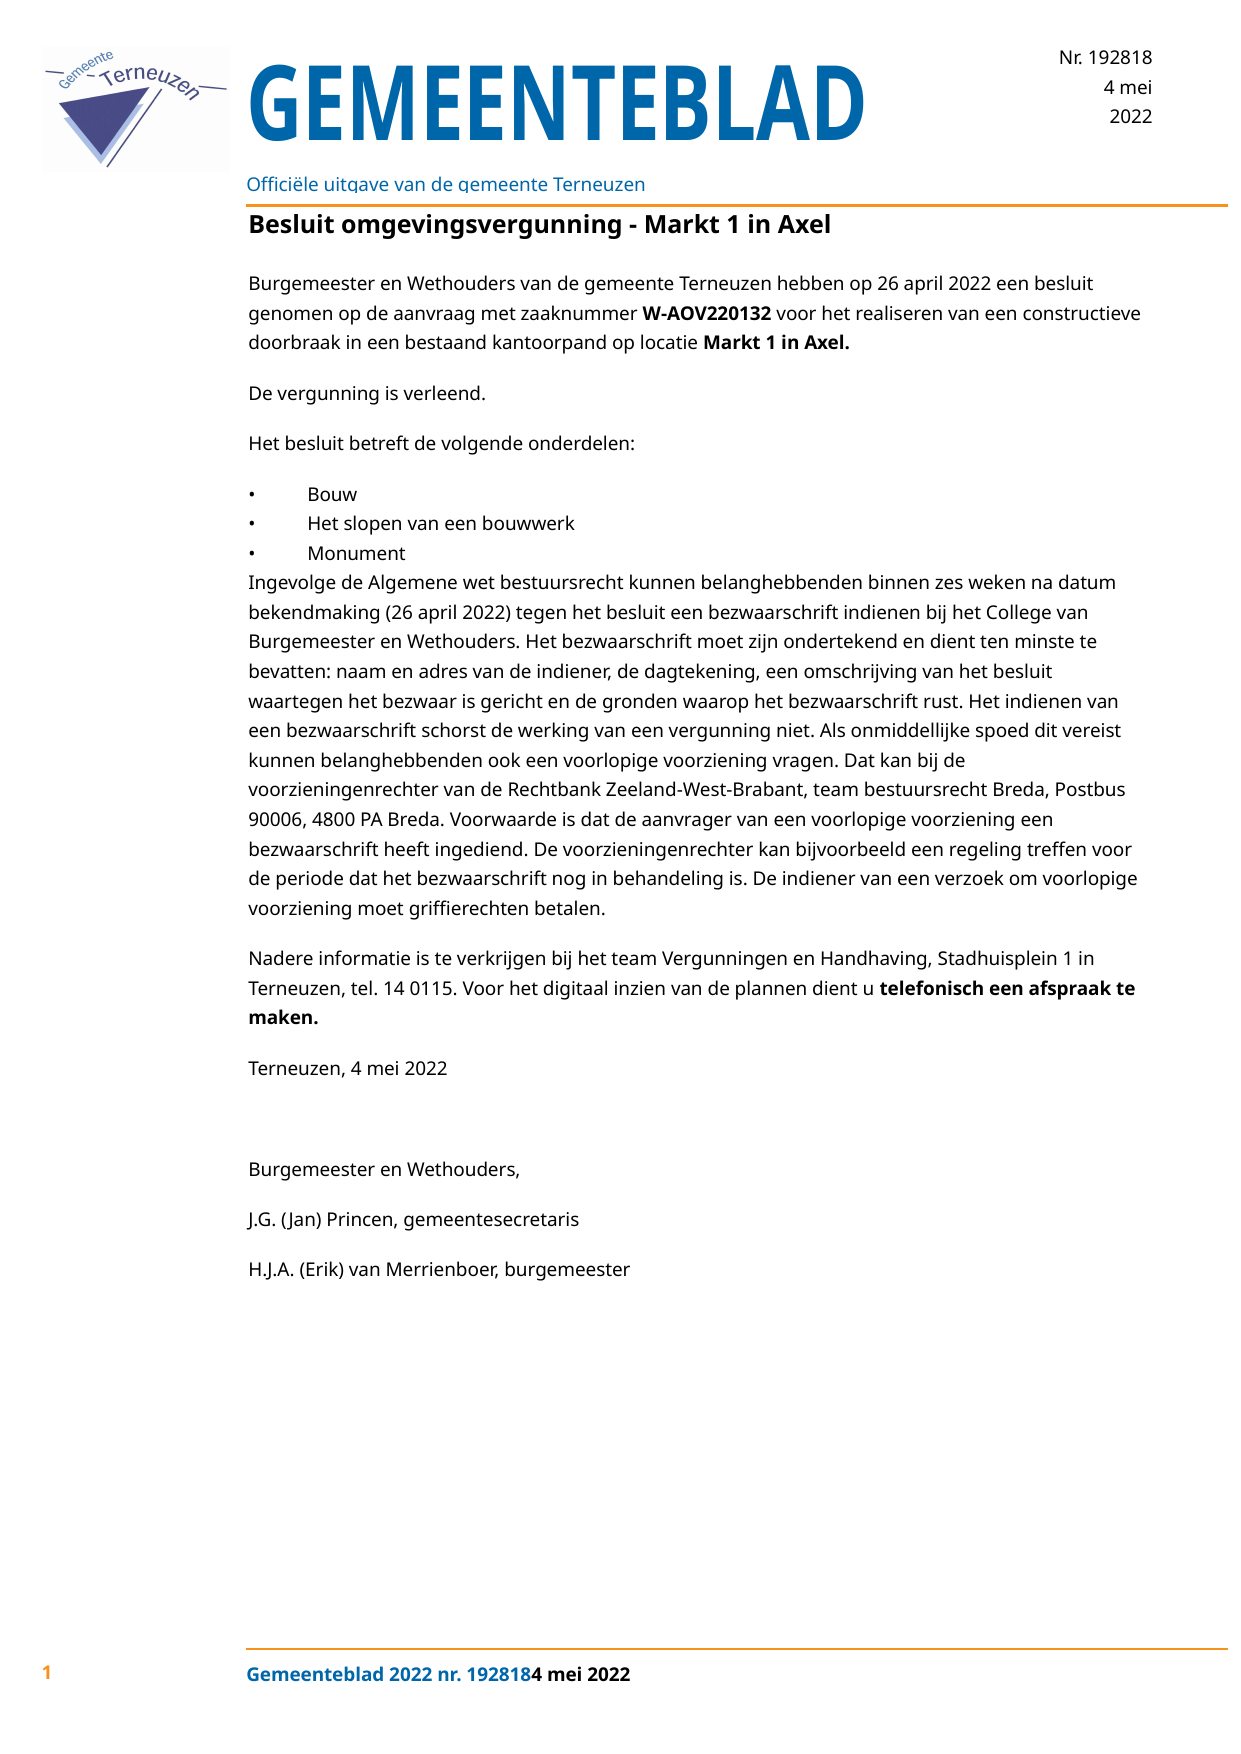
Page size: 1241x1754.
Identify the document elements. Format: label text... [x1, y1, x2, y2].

text Besluit omgevingsvergunning - Markt 1 in Axel [248, 207, 1152, 241]
text Burgemeester en Wethouders van de gemeente Terneuzen hebben op 26 april 2022 een besluit genomen op de aanvraag met zaaknummer W-AOV220132 voor het realiseren van een constructieve doorbraak in een bestaand kantoorpand op locatie Markt 1 in Axel. [248, 270, 1152, 355]
text Burgemeester en Wethouders, [248, 1156, 1152, 1181]
text De vergunning is verleend. [248, 380, 1152, 406]
list Bouw [248, 481, 1152, 506]
picture [41, 47, 231, 172]
text Terneuzen, 4 mei 2022 [248, 1055, 1152, 1081]
list Het slopen van een bouwwerk [248, 510, 1152, 536]
text Het besluit betreft de volgende onderdelen: [248, 430, 1152, 456]
text J.G. (Jan) Princen, gemeentesecretaris [248, 1206, 1152, 1232]
text Ingevolge de Algemene wet bestuursrecht kunnen belanghebbenden binnen zes weken na datum bekendmaking (26 april 2022) tegen het besluit een bezwaarschrift indienen bij het College van Burgemeester en Wethouders. Het bezwaarschrift moet zijn ondertekend en dient ten minste te bevatten: naam en adres van de indiener, de dagtekening, een omschrijving van het besluit waartegen het bezwaar is gericht en de gronden waarop het bezwaarschrift rust. Het indienen van een bezwaarschrift schorst de werking van een vergunning niet. Als onmiddellijke spoed dit vereist kunnen belanghebbenden ook een voorlopige voorziening vragen. Dat kan bij de voorzieningenrechter van de Rechtbank Zeeland-West-Brabant, team bestuursrecht Breda, Postbus 90006, 4800 PA Breda. Voorwaarde is dat de aanvrager van een voorlopige voorziening een bezwaarschrift heeft ingediend. De voorzieningenrechter kan bijvoorbeeld een regeling treffen voor de periode dat het bezwaarschrift nog in behandeling is. De indiener van een verzoek om voorlopige voorziening moet griffierechten betalen. [248, 569, 1152, 921]
text Nadere informatie is te verkrijgen bij het team Vergunningen en Handhaving, Stadhuisplein 1 in Terneuzen, tel. 14 0115. Voor het digitaal inzien van de plannen dient u telefonisch een afspraak te maken. [248, 945, 1152, 1030]
list Monument [248, 540, 1152, 566]
text H.J.A. (Erik) van Merrienboer, burgemeester [248, 1257, 1152, 1282]
